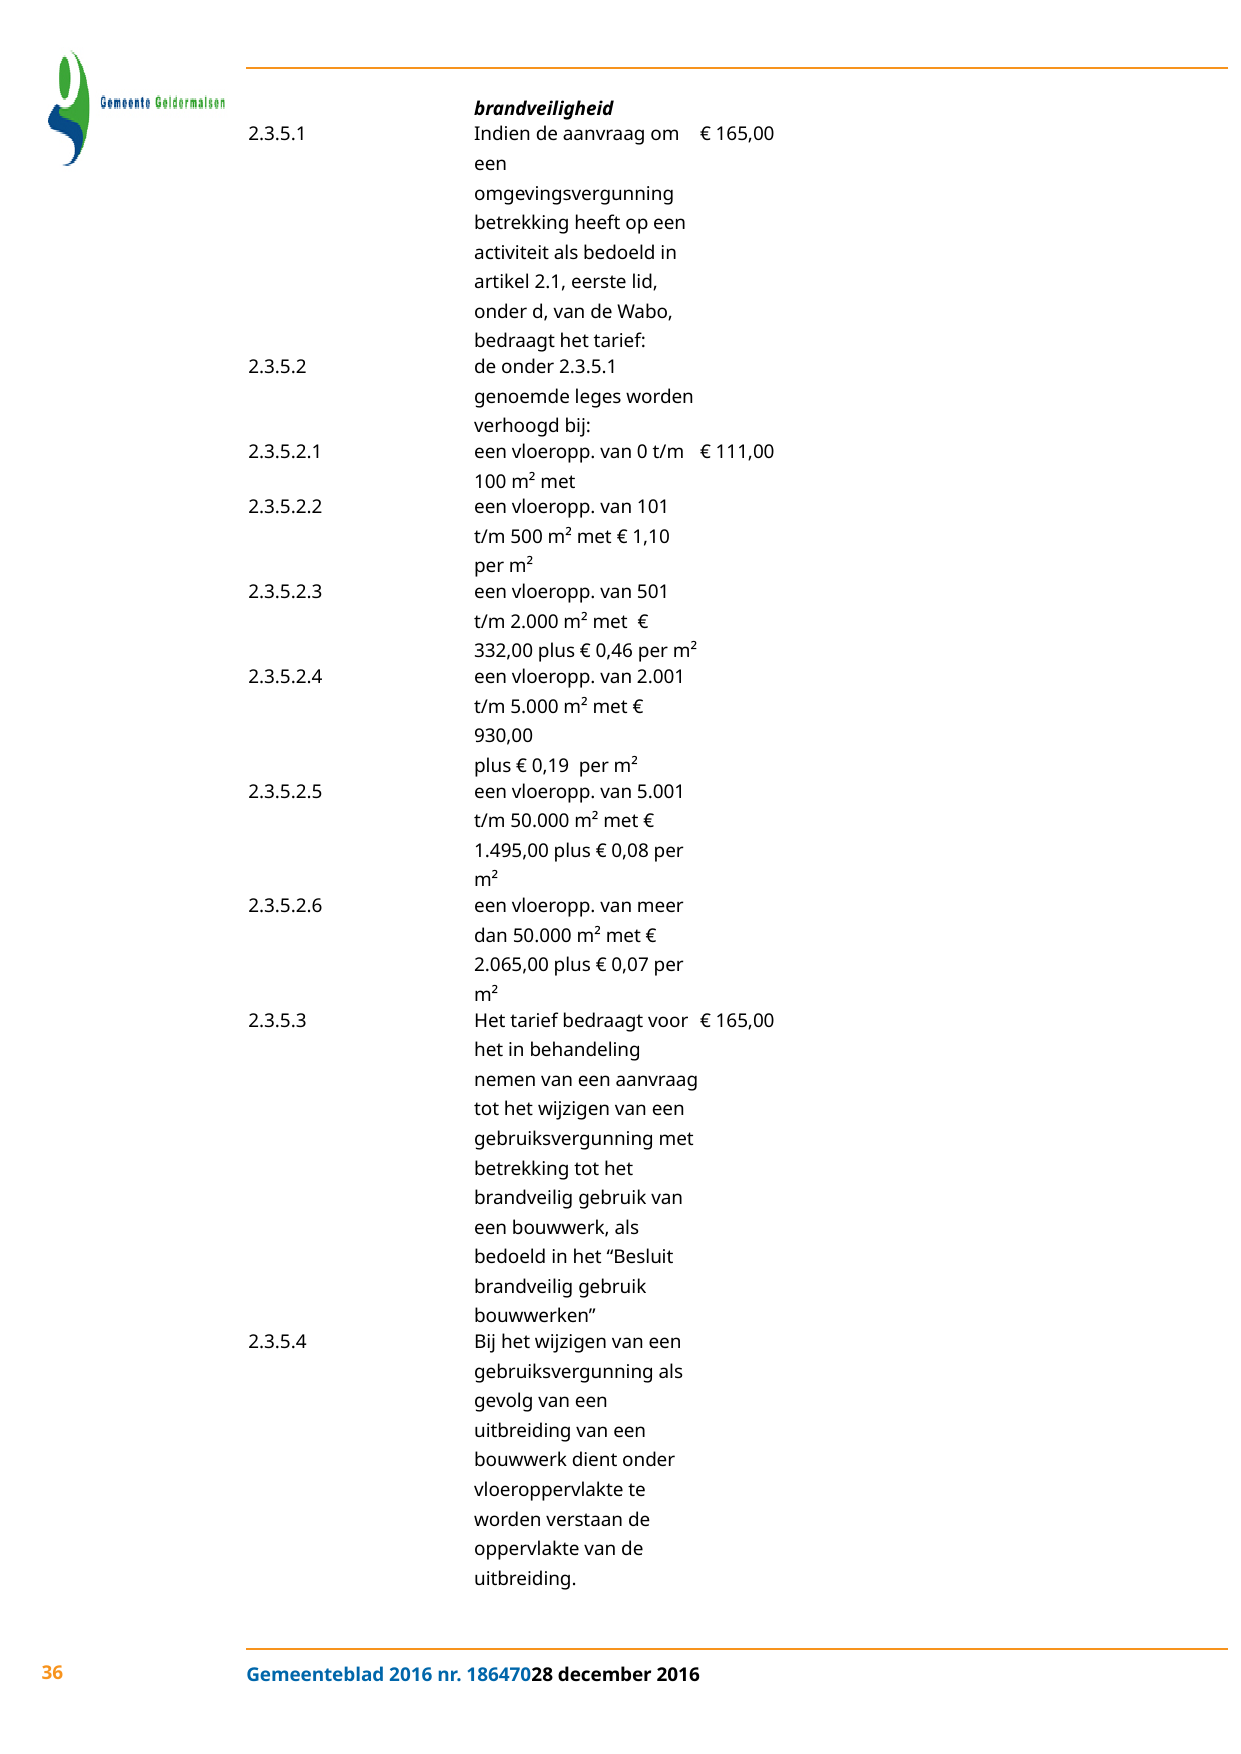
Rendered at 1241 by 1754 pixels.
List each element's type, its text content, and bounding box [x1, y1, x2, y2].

table_cell [926, 353, 1152, 438]
table_cell een vloeropp. van 5.001 t/m 50.000 m² met € 1.495,00 plus € 0,08 per m² [474, 778, 700, 892]
table_cell 2.3.5.2.1 [248, 438, 474, 493]
table_cell 2.3.5.2.4 [248, 663, 474, 778]
table_header [248, 95, 474, 121]
table_header brandveiligheid [474, 95, 700, 121]
table_cell 2.3.5.3 [248, 1007, 474, 1328]
table_cell [700, 892, 926, 1007]
table_cell [926, 579, 1152, 663]
table_cell € 165,00 [700, 121, 926, 353]
table_cell [926, 1328, 1152, 1591]
table_cell een vloeropp. van 101 t/m 500 m² met € 1,10 per m² [474, 494, 700, 578]
table_cell een vloeropp. van 0 t/m 100 m² met [474, 438, 700, 493]
table_cell [926, 121, 1152, 353]
table_cell [700, 494, 926, 578]
table_cell [926, 892, 1152, 1007]
table_cell [700, 1328, 926, 1591]
table_cell [926, 1007, 1152, 1328]
table_cell 2.3.5.2.5 [248, 778, 474, 892]
table_cell € 165,00 [700, 1007, 926, 1328]
table_cell 2.3.5.2.3 [248, 579, 474, 663]
table_cell 2.3.5.2.6 [248, 892, 474, 1007]
table_cell 2.3.5.4 [248, 1328, 474, 1591]
table_cell een vloeropp. van 501 t/m 2.000 m² met € 332,00 plus € 0,46 per m² [474, 579, 700, 663]
table_cell een vloeropp. van meer dan 50.000 m² met € 2.065,00 plus € 0,07 per m² [474, 892, 700, 1007]
picture [41, 47, 231, 172]
table_cell [700, 778, 926, 892]
table_cell 2.3.5.1 [248, 121, 474, 353]
table_cell de onder 2.3.5.1 genoemde leges worden verhoogd bij: [474, 353, 700, 438]
table_cell [700, 663, 926, 778]
table_header [700, 95, 926, 121]
table_cell Bij het wijzigen van een gebruiksvergunning als gevolg van een uitbreiding van een bouwwerk dient onder vloeroppervlakte te worden verstaan de oppervlakte van de uitbreiding. [474, 1328, 700, 1591]
table_header [926, 95, 1152, 121]
table_cell [926, 438, 1152, 493]
table_cell [700, 353, 926, 438]
table_cell [926, 494, 1152, 578]
table_cell Het tarief bedraagt voor het in behandeling nemen van een aanvraag tot het wijzigen van een gebruiksvergunning met betrekking tot het brandveilig gebruik van een bouwwerk, als bedoeld in het “Besluit brandveilig gebruik bouwwerken” [474, 1007, 700, 1328]
table_cell Indien de aanvraag om een omgevingsvergunning betrekking heeft op een activiteit als bedoeld in artikel 2.1, eerste lid, onder d, van de Wabo, bedraagt het tarief: [474, 121, 700, 353]
table_cell een vloeropp. van 2.001 t/m 5.000 m² met € 930,00 plus € 0,19 per m² [474, 663, 700, 778]
table_cell [926, 663, 1152, 778]
table_cell [926, 778, 1152, 892]
table_cell 2.3.5.2.2 [248, 494, 474, 578]
table_cell [700, 579, 926, 663]
table_cell 2.3.5.2 [248, 353, 474, 438]
table_cell € 111,00 [700, 438, 926, 493]
